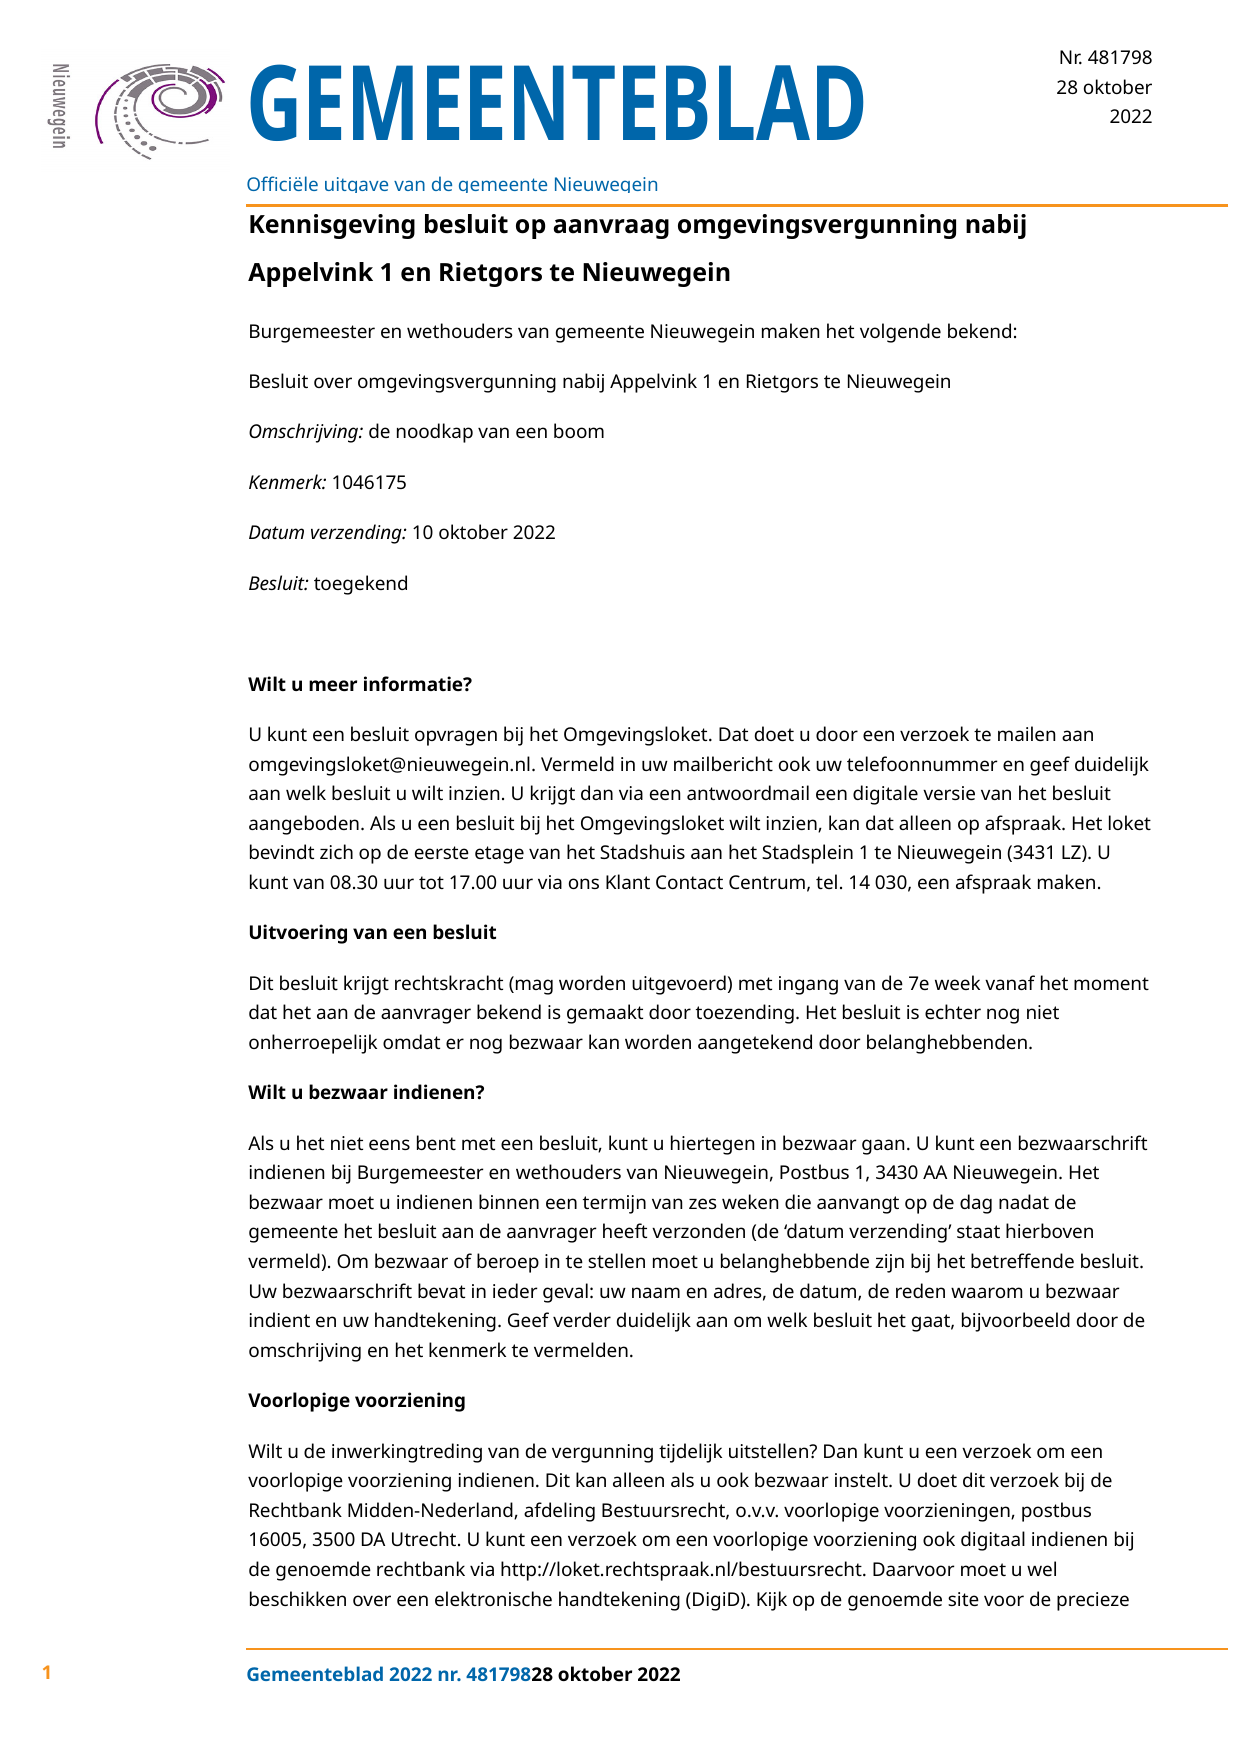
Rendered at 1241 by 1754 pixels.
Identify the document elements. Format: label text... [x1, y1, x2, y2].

text Besluit: toegekend [248, 570, 1152, 596]
text U kunt een besluit opvragen bij het Omgevingsloket. Dat doet u door een verzoek te mailen aan omgevingsloket@nieuwegein.nl. Vermeld in uw mailbericht ook uw telefoonnummer en geef duidelijk aan welk besluit u wilt inzien. U krijgt dan via een antwoordmail een digitale versie van het besluit aangeboden. Als u een besluit bij het Omgevingsloket wilt inzien, kan dat alleen op afspraak. Het loket bevindt zich op de eerste etage van het Stadshuis aan het Stadsplein 1 te Nieuwegein (3431 LZ). U kunt van 08.30 uur tot 17.00 uur via ons Klant Contact Centrum, tel. 14 030, een afspraak maken. [248, 721, 1152, 895]
text Kennisgeving besluit op aanvraag omgevingsvergunning nabij Appelvink 1 en Rietgors te Nieuwegein [248, 207, 1152, 288]
text Uitvoering van een besluit [248, 919, 1152, 945]
text Omschrijving: de noodkap van een boom [248, 419, 1152, 444]
text Wilt u bezwaar indienen? [248, 1079, 1152, 1105]
picture [41, 47, 231, 172]
text Burgemeester en wethouders van gemeente Nieuwegein maken het volgende bekend: [248, 318, 1152, 344]
text Dit besluit krijgt rechtskracht (mag worden uitgevoerd) met ingang van de 7e week vanaf het moment dat het aan de aanvrager bekend is gemaakt door toezending. Het besluit is echter nog niet onherroepelijk omdat er nog bezwaar kan worden aangetekend door belanghebbenden. [248, 970, 1152, 1055]
text Wilt u de inwerkingtreding van de vergunning tijdelijk uitstellen? Dan kunt u een verzoek om een voorlopige voorziening indienen. Dit kan alleen als u ook bezwaar instelt. U doet dit verzoek bij de Rechtbank Midden-Nederland, afdeling Bestuursrecht, o.v.v. voorlopige voorzieningen, postbus 16005, 3500 DA Utrecht. U kunt een verzoek om een voorlopige voorziening ook digitaal indienen bij de genoemde rechtbank via http://loket.rechtspraak.nl/bestuursrecht. Daarvoor moet u wel beschikken over een elektronische handtekening (DigiD). Kijk op de genoemde site voor de precieze [248, 1438, 1152, 1612]
text Kenmerk: 1046175 [248, 469, 1152, 495]
text Wilt u meer informatie? [248, 671, 1152, 697]
text Besluit over omgevingsvergunning nabij Appelvink 1 en Rietgors te Nieuwegein [248, 368, 1152, 394]
text Datum verzending: 10 oktober 2022 [248, 519, 1152, 545]
text Voorlopige voorziening [248, 1387, 1152, 1413]
text Als u het niet eens bent met een besluit, kunt u hiertegen in bezwaar gaan. U kunt een bezwaarschrift indienen bij Burgemeester en wethouders van Nieuwegein, Postbus 1, 3430 AA Nieuwegein. Het bezwaar moet u indienen binnen een termijn van zes weken die aanvangt op de dag nadat de gemeente het besluit aan de aanvrager heeft verzonden (de ‘datum verzending’ staat hierboven vermeld). Om bezwaar of beroep in te stellen moet u belanghebbende zijn bij het betreffende besluit. Uw bezwaarschrift bevat in ieder geval: uw naam en adres, de datum, de reden waarom u bezwaar indient en uw handtekening. Geef verder duidelijk aan om welk besluit het gaat, bijvoorbeeld door de omschrijving en het kenmerk te vermelden. [248, 1130, 1152, 1363]
